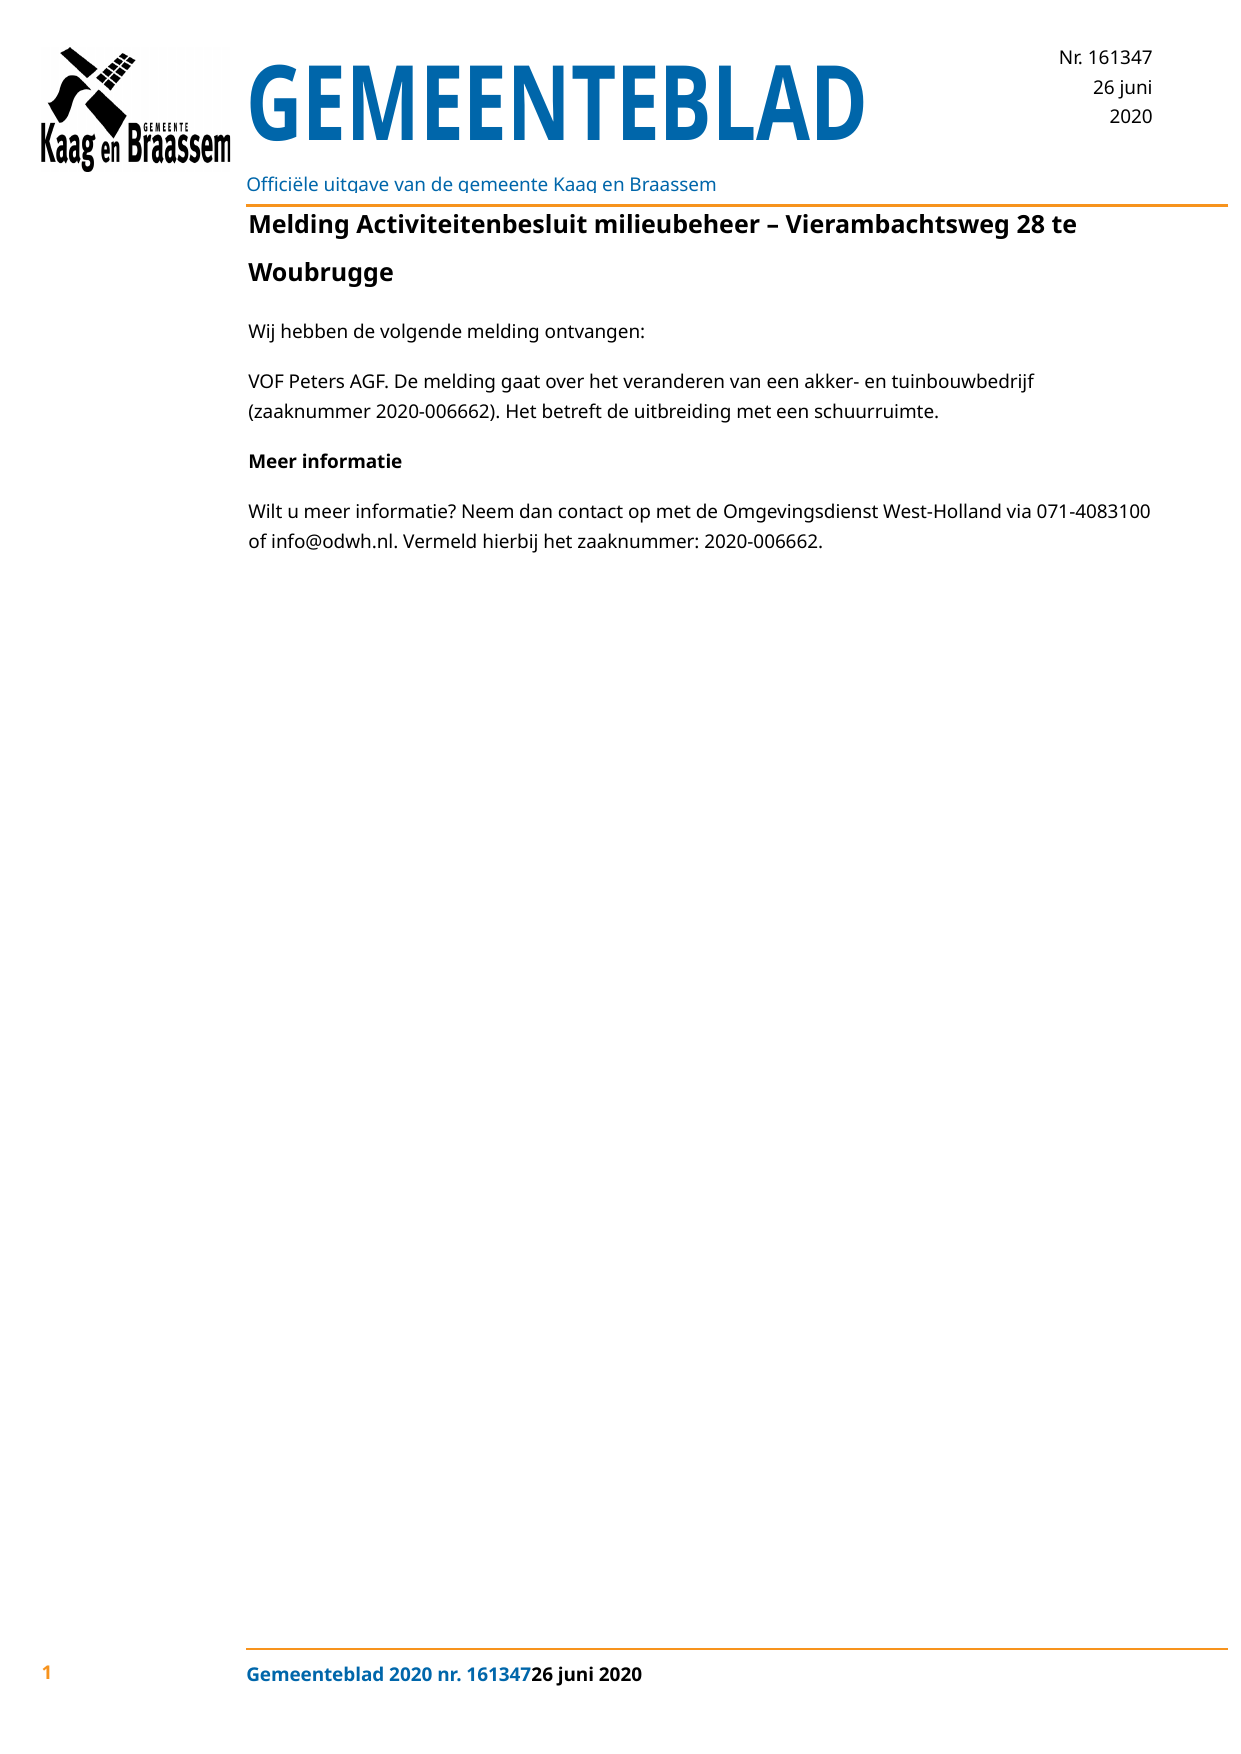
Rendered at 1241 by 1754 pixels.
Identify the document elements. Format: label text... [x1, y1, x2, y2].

text Wij hebben de volgende melding ontvangen: [248, 318, 1152, 344]
picture [41, 47, 231, 172]
text VOF Peters AGF. De melding gaat over het veranderen van een akker- en tuinbouwbedrijf (zaaknummer 2020-006662). Het betreft de uitbreiding met een schuurruimte. [248, 368, 1152, 424]
text Wilt u meer informatie? Neem dan contact op met de Omgevingsdienst West-Holland via 071‑4083100 of info@odwh.nl. Vermeld hierbij het zaaknummer: 2020-006662. [248, 499, 1152, 554]
text Meer informatie [248, 448, 1152, 474]
text Melding Activiteitenbesluit milieubeheer – Vierambachtsweg 28 te Woubrugge [248, 207, 1152, 288]
